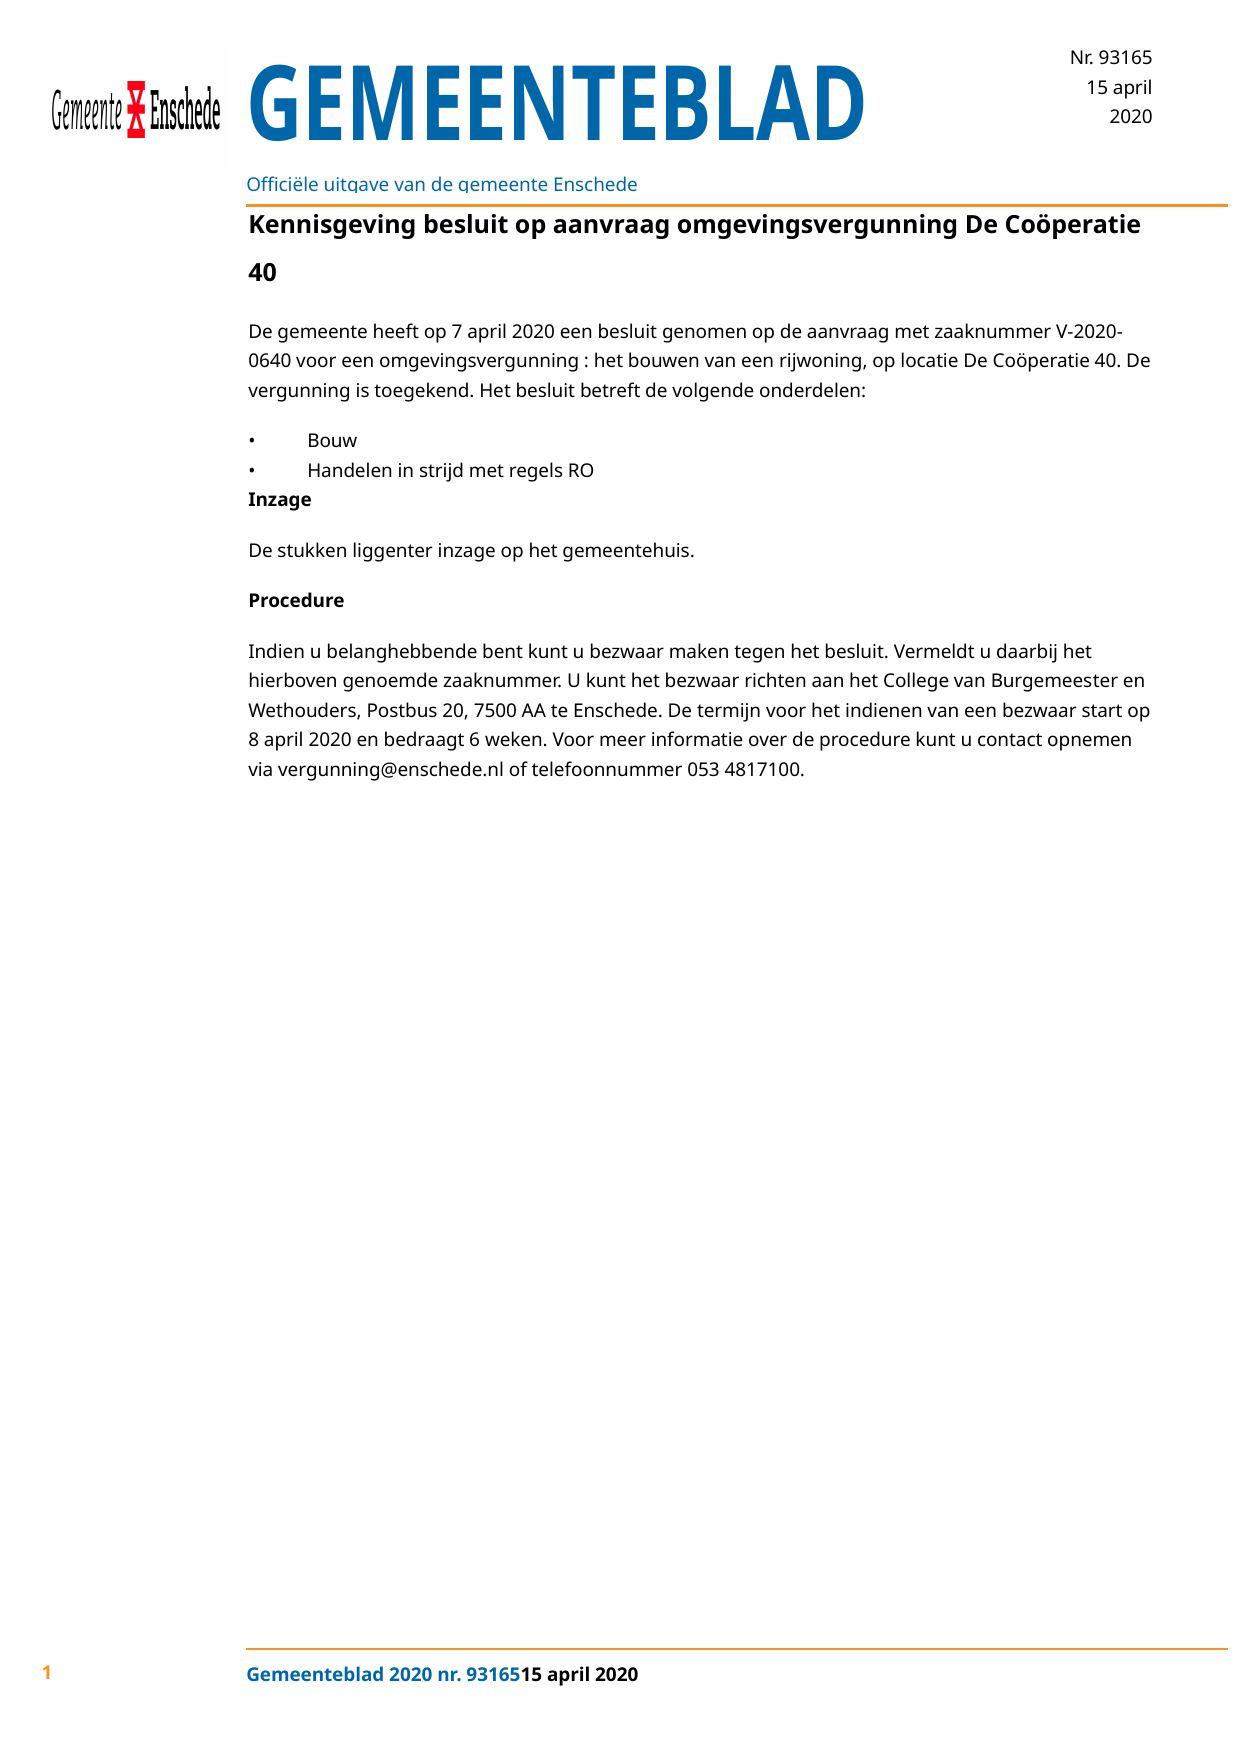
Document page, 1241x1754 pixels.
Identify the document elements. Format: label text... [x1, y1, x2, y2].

picture [41, 47, 231, 172]
text Indien u belanghebbende bent kunt u bezwaar maken tegen het besluit. Vermeldt u daarbij het hierboven genoemde zaaknummer. U kunt het bezwaar richten aan het College van Burgemees­ter en Wethouders, Postbus 20, 7500 AA te Enschede. De termijn voor het indienen van een bezwaar start op 8 april 2020 en bedraagt 6 weken. Voor meer informatie over de procedure kunt u contact opnemen via vergunning@enschede.nl of telefoonnummer 053 4817100. [248, 638, 1152, 782]
text Inzage [248, 487, 1152, 512]
text Procedure [248, 587, 1152, 613]
text De stukken liggenter inzage op het gemeentehuis. [248, 537, 1152, 563]
list Bouw [248, 427, 1152, 453]
text Kennisgeving besluit op aanvraag omgevingsvergunning De Coöperatie 40 [248, 207, 1152, 288]
text De gemeente heeft op 7 april 2020 een besluit genomen op de aanvraag met zaaknummer V-2020-0640 voor een omgevingsvergunning : het bouwen van een rijwoning, op locatie De Coöperatie 40. De vergunning is toegekend. Het besluit betreft de volgende onderdelen: [248, 318, 1152, 403]
list Handelen in strijd met regels RO [248, 457, 1152, 483]
